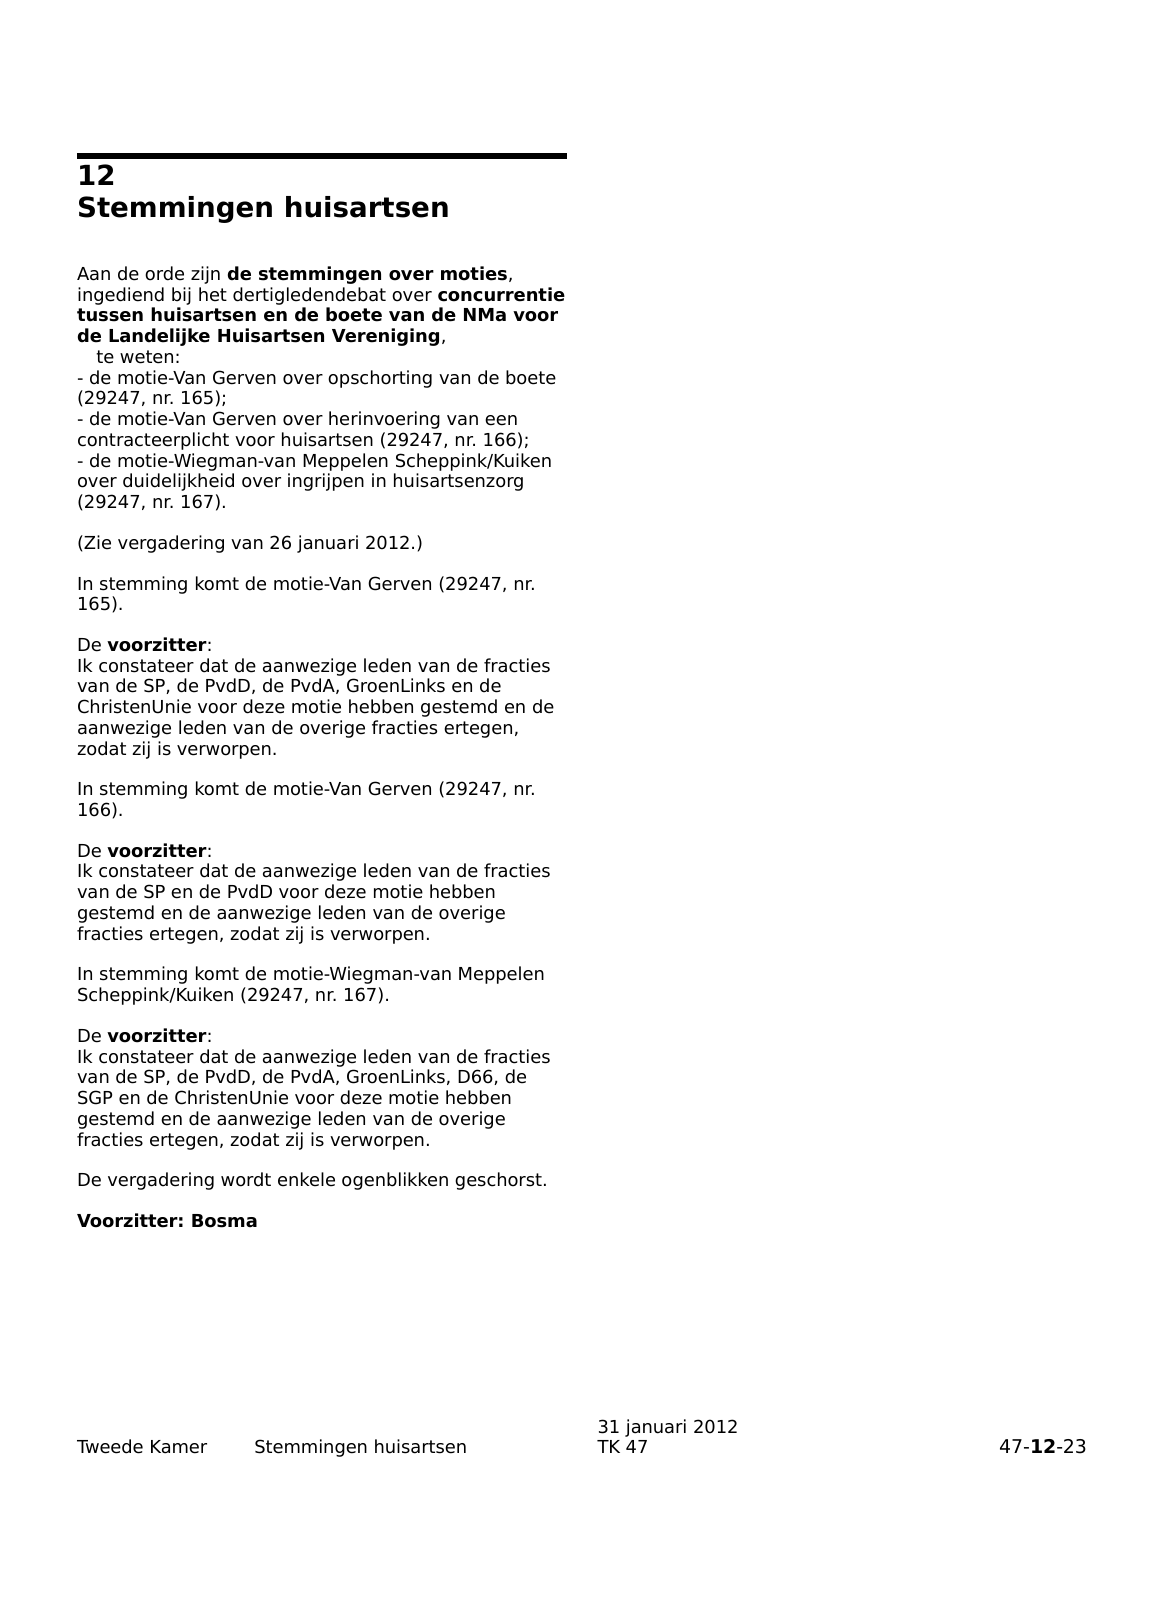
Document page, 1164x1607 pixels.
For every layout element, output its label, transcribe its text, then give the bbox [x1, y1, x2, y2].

text Ik constateer dat de aanwezige leden van de fracties van de SP, de PvdD, de PvdA, GroenLinks en de ChristenUnie voor deze motie hebben gestemd en de aanwezige leden van de overige fracties ertegen, zodat zij is verworpen. [77, 656, 567, 759]
text te weten: [77, 347, 567, 367]
text In stemming komt de motie-Van Gerven (29247, nr. 166). [77, 779, 567, 821]
text De voorzitter: [77, 635, 567, 656]
text In stemming komt de motie-Wiegman-van Meppelen Scheppink/Kuiken (29247, nr. 167). [77, 964, 567, 1006]
text - de motie-Van Gerven over opschorting van de boete (29247, nr. 165); [77, 367, 567, 409]
text Aan de orde zijn de stemmingen over moties, ingediend bij het dertigledendebat over concurrentie tussen huisartsen en de boete van de NMa voor de Landelijke Huisartsen Vereniging, [77, 264, 567, 347]
text De vergadering wordt enkele ogenblikken geschorst. [77, 1170, 567, 1191]
text De voorzitter: [77, 1026, 567, 1046]
text - de motie-Van Gerven over herinvoering van een contracteerplicht voor huisartsen (29247, nr. 166); [77, 409, 567, 450]
text Ik constateer dat de aanwezige leden van de fracties van de SP en de PvdD voor deze motie hebben gestemd en de aanwezige leden van de overige fracties ertegen, zodat zij is verworpen. [77, 861, 567, 944]
text Voorzitter: Bosma [77, 1211, 567, 1232]
text De voorzitter: [77, 841, 567, 861]
title 12 Stemmingen huisartsen [77, 159, 567, 224]
text Ik constateer dat de aanwezige leden van de fracties van de SP, de PvdD, de PvdA, GroenLinks, D66, de SGP en de ChristenUnie voor deze motie hebben gestemd en de aanwezige leden van de overige fracties ertegen, zodat zij is verworpen. [77, 1046, 567, 1150]
text (Zie vergadering van 26 januari 2012.) [77, 533, 567, 553]
text - de motie-Wiegman-van Meppelen Scheppink/Kuiken over duidelijkheid over ingrijpen in huisartsenzorg (29247, nr. 167). [77, 450, 567, 513]
text In stemming komt de motie-Van Gerven (29247, nr. 165). [77, 573, 567, 615]
